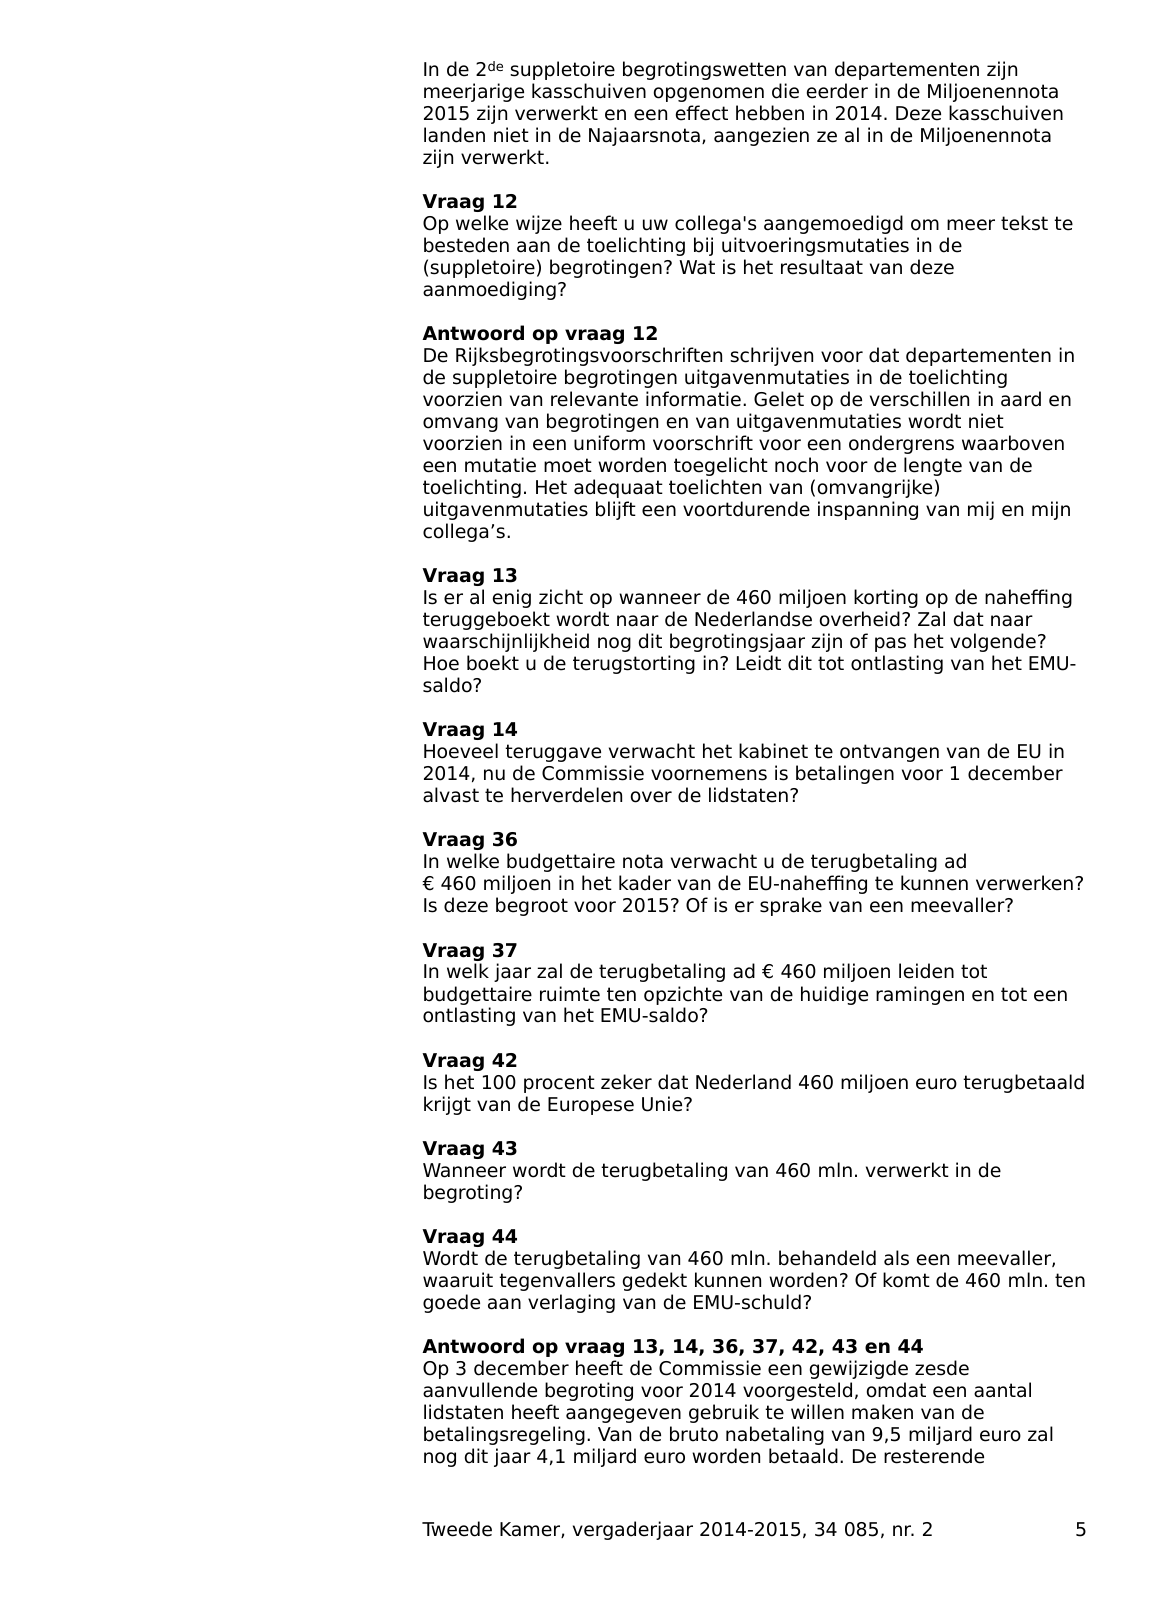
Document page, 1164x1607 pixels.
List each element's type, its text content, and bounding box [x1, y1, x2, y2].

text Vraag 43 [422, 1138, 1087, 1160]
text Vraag 12 [422, 191, 1087, 213]
text Antwoord op vraag 13, 14, 36, 37, 42, 43 en 44 [422, 1336, 1087, 1358]
text Is het 100 procent zeker dat Nederland 460 miljoen euro terugbetaald krijgt van de Europese Unie? [422, 1072, 1087, 1116]
text Vraag 14 [422, 719, 1087, 741]
text Op welke wijze heeft u uw collega's aangemoedigd om meer tekst te besteden aan de toelichting bij uitvoeringsmutaties in de (suppletoire) begrotingen? Wat is het resultaat van deze aanmoediging? [422, 213, 1087, 301]
text Vraag 42 [422, 1049, 1087, 1072]
text Is er al enig zicht op wanneer de 460 miljoen korting op de naheffing teruggeboekt wordt naar de Nederlandse overheid? Zal dat naar waarschijnlijkheid nog dit begrotingsjaar zijn of pas het volgende? Hoe boekt u de terugstorting in? Leidt dit tot ontlasting van het EMU-saldo? [422, 587, 1087, 697]
text Vraag 13 [422, 565, 1087, 587]
text In de 2de suppletoire begrotingswetten van departementen zijn meerjarige kasschuiven opgenomen die eerder in de Miljoenennota 2015 zijn verwerkt en een effect hebben in 2014. Deze kasschuiven landen niet in de Najaarsnota, aangezien ze al in de Miljoenennota zijn verwerkt. [422, 59, 1087, 169]
text In welke budgettaire nota verwacht u de terugbetaling ad € 460 miljoen in het kader van de EU-naheffing te kunnen verwerken? Is deze begroot voor 2015? Of is er sprake van een meevaller? [422, 851, 1087, 917]
text In welk jaar zal de terugbetaling ad € 460 miljoen leiden tot budgettaire ruimte ten opzichte van de huidige ramingen en tot een ontlasting van het EMU-saldo? [422, 961, 1087, 1027]
text Hoeveel teruggave verwacht het kabinet te ontvangen van de EU in 2014, nu de Commissie voornemens is betalingen voor 1 december alvast te herverdelen over de lidstaten? [422, 741, 1087, 807]
text Antwoord op vraag 12 [422, 323, 1087, 345]
text Vraag 36 [422, 829, 1087, 851]
text Vraag 37 [422, 939, 1087, 961]
text Wordt de terugbetaling van 460 mln. behandeld als een meevaller, waaruit tegenvallers gedekt kunnen worden? Of komt de 460 mln. ten goede aan verlaging van de EMU-schuld? [422, 1248, 1087, 1314]
text Wanneer wordt de terugbetaling van 460 mln. verwerkt in de begroting? [422, 1160, 1087, 1204]
text Vraag 44 [422, 1226, 1087, 1248]
text De Rijksbegrotingsvoorschriften schrijven voor dat departementen in de suppletoire begrotingen uitgavenmutaties in de toelichting voorzien van relevante informatie. Gelet op de verschillen in aard en omvang van begrotingen en van uitgavenmutaties wordt niet voorzien in een uniform voorschrift voor een ondergrens waarboven een mutatie moet worden toegelicht noch voor de lengte van de toelichting. Het adequaat toelichten van (omvangrijke) uitgavenmutaties blijft een voortdurende inspanning van mij en mijn collega’s. [422, 345, 1087, 543]
text Op 3 december heeft de Commissie een gewijzigde zesde aanvullende begroting voor 2014 voorgesteld, omdat een aantal lidstaten heeft aangegeven gebruik te willen maken van de betalingsregeling. Van de bruto nabetaling van 9,5 miljard euro zal nog dit jaar 4,1 miljard euro worden betaald. De resterende [422, 1358, 1087, 1468]
